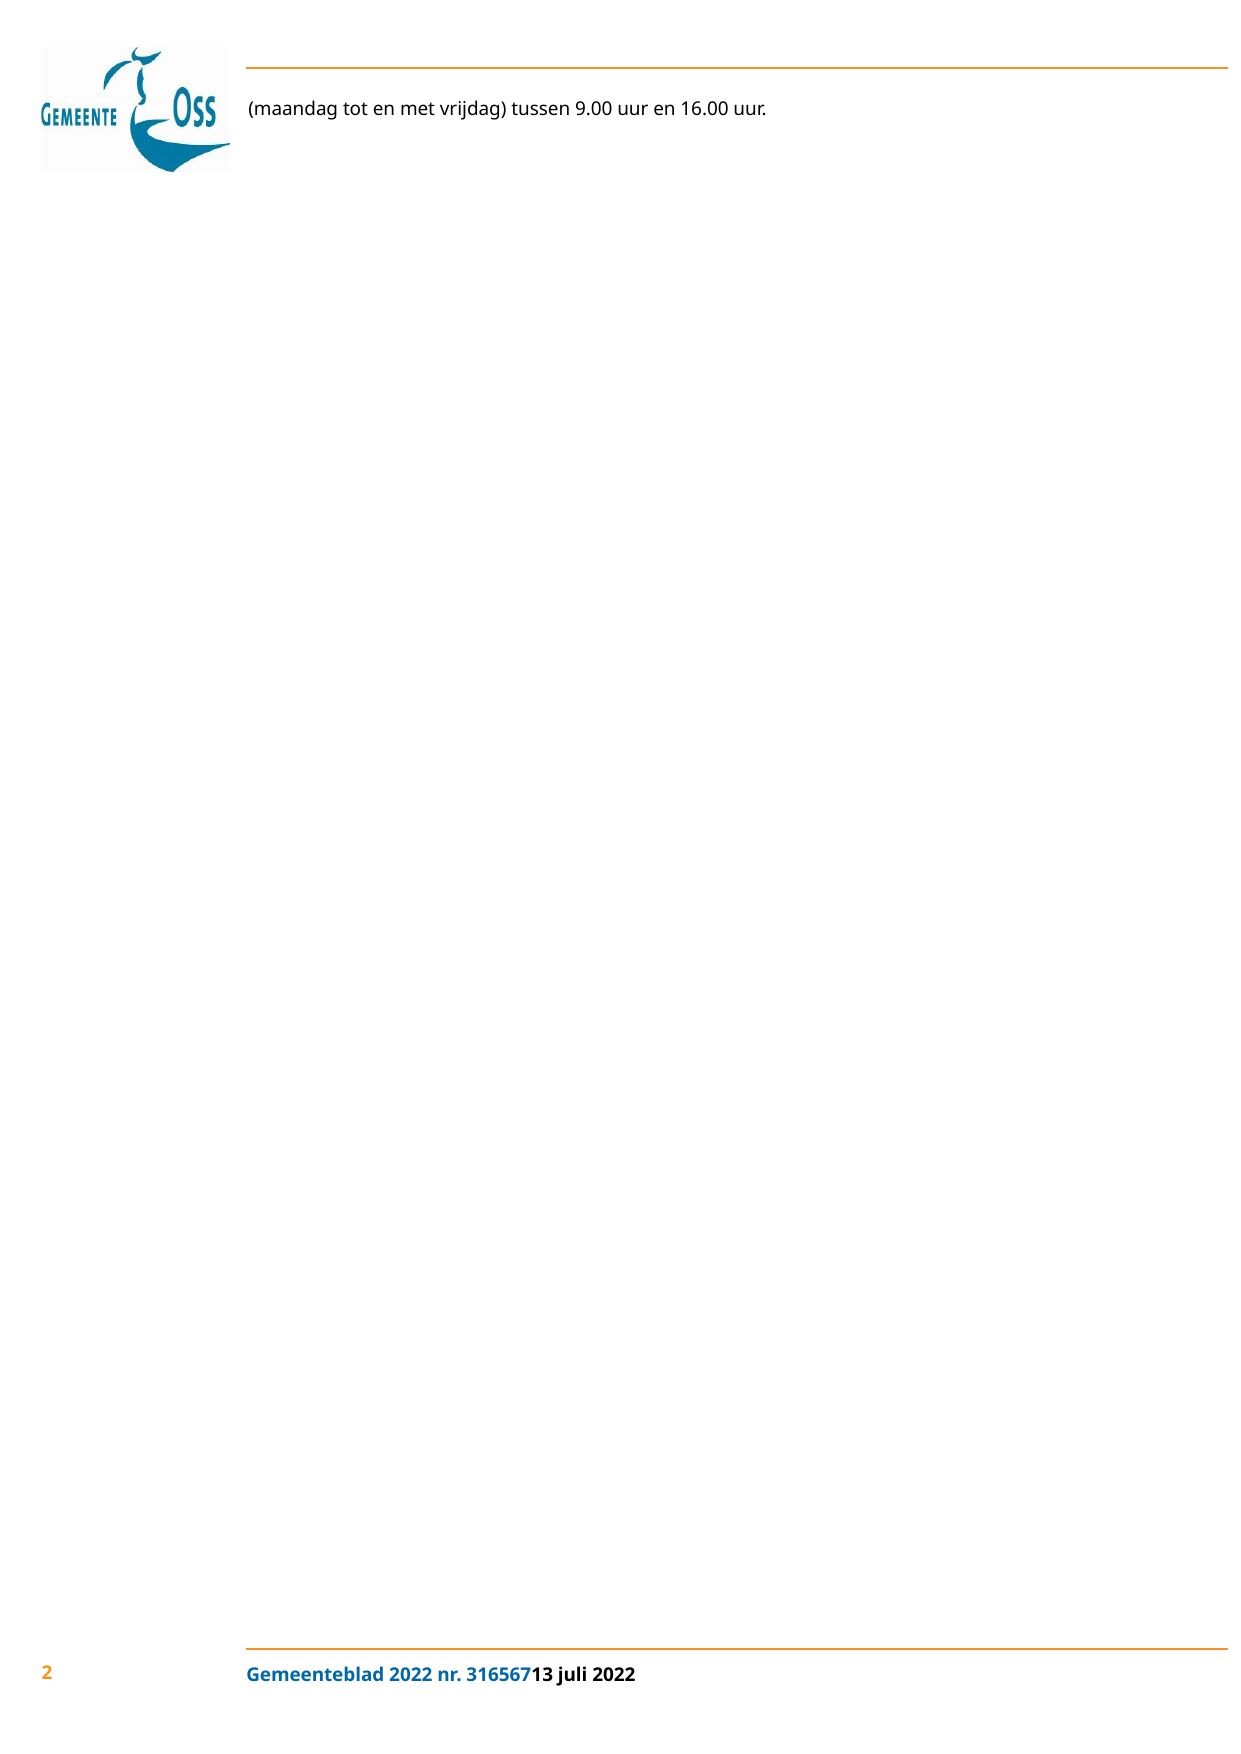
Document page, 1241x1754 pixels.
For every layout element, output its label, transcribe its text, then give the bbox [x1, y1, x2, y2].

text (maandag tot en met vrijdag) tussen 9.00 uur en 16.00 uur. [248, 95, 1152, 121]
picture [41, 47, 231, 172]
